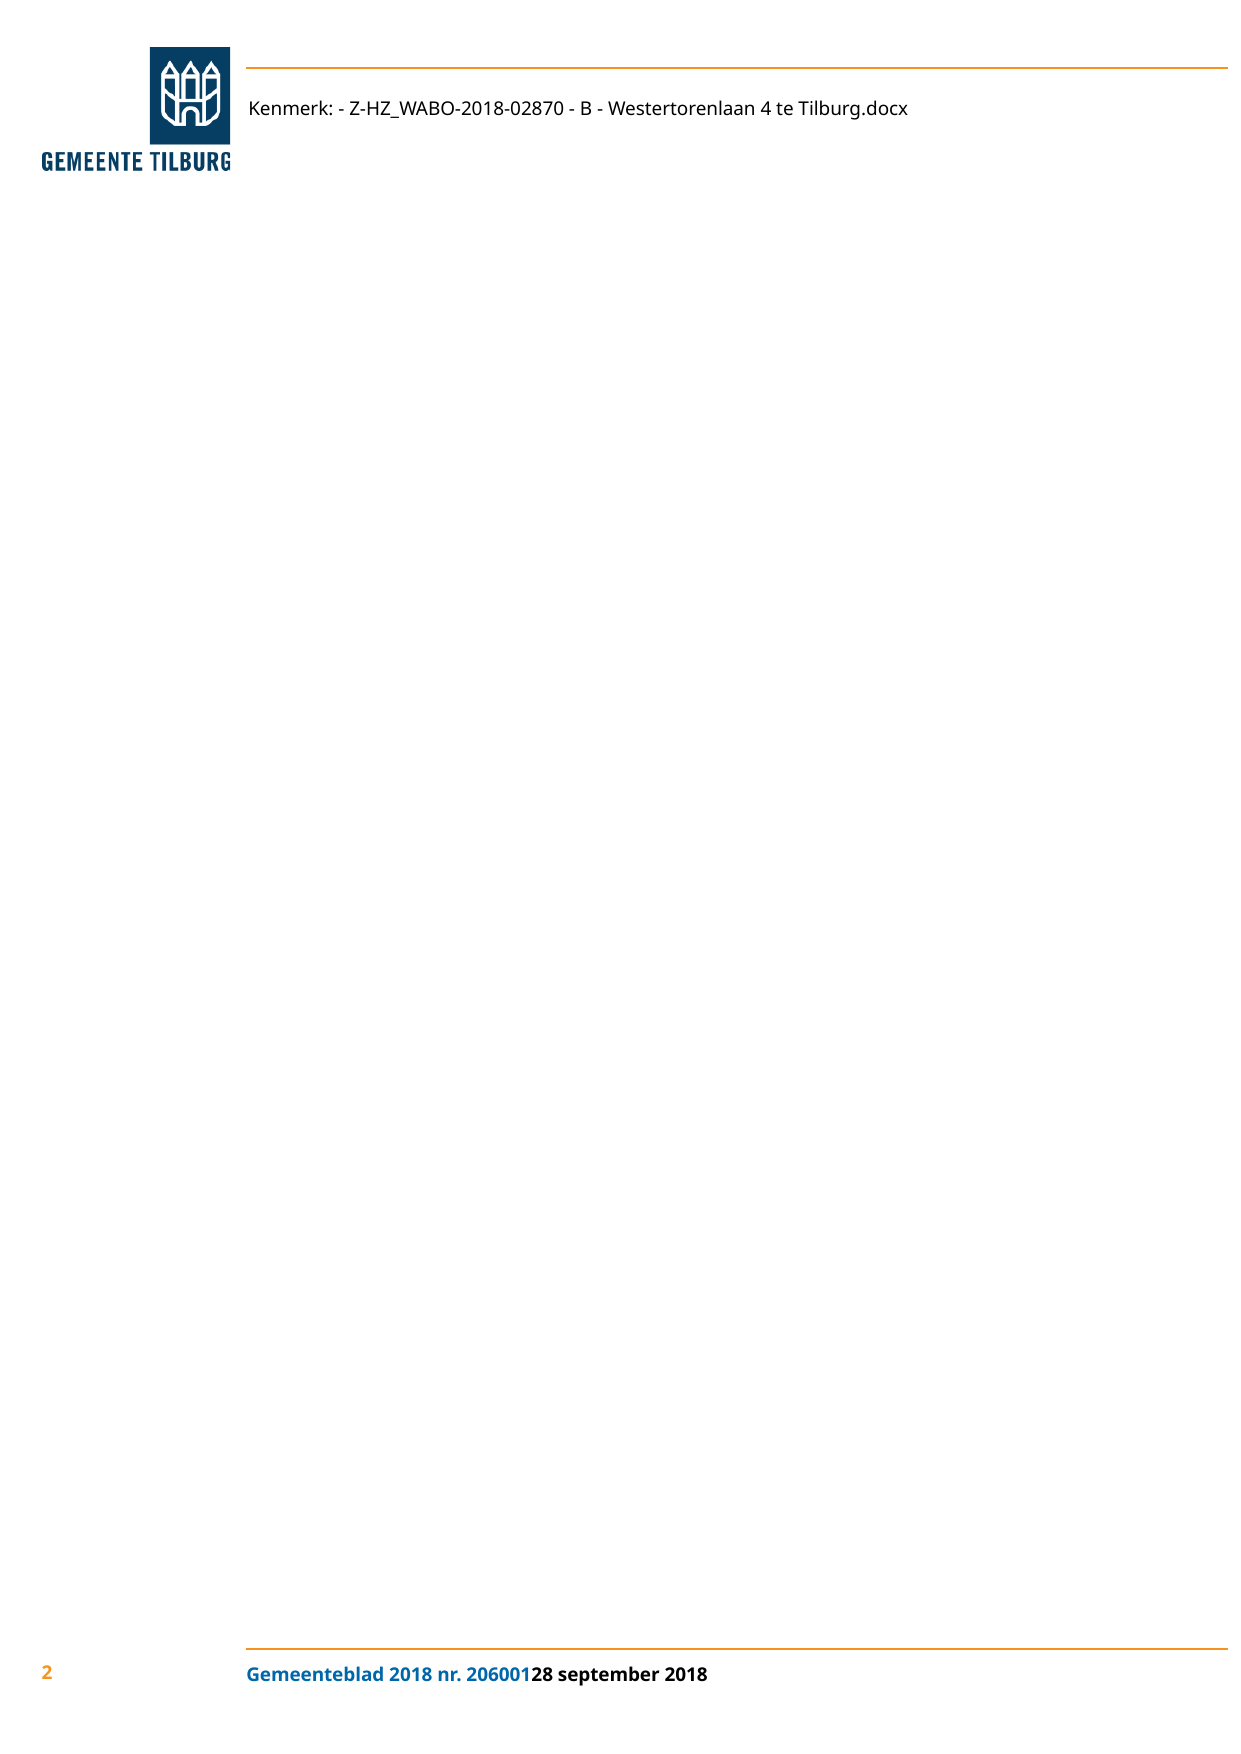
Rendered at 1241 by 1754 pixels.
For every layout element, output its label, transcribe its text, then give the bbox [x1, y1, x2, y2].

picture [41, 47, 231, 172]
text Kenmerk: - Z-HZ_WABO-2018-02870 - B - Westertorenlaan 4 te Tilburg.docx [248, 95, 1152, 121]
